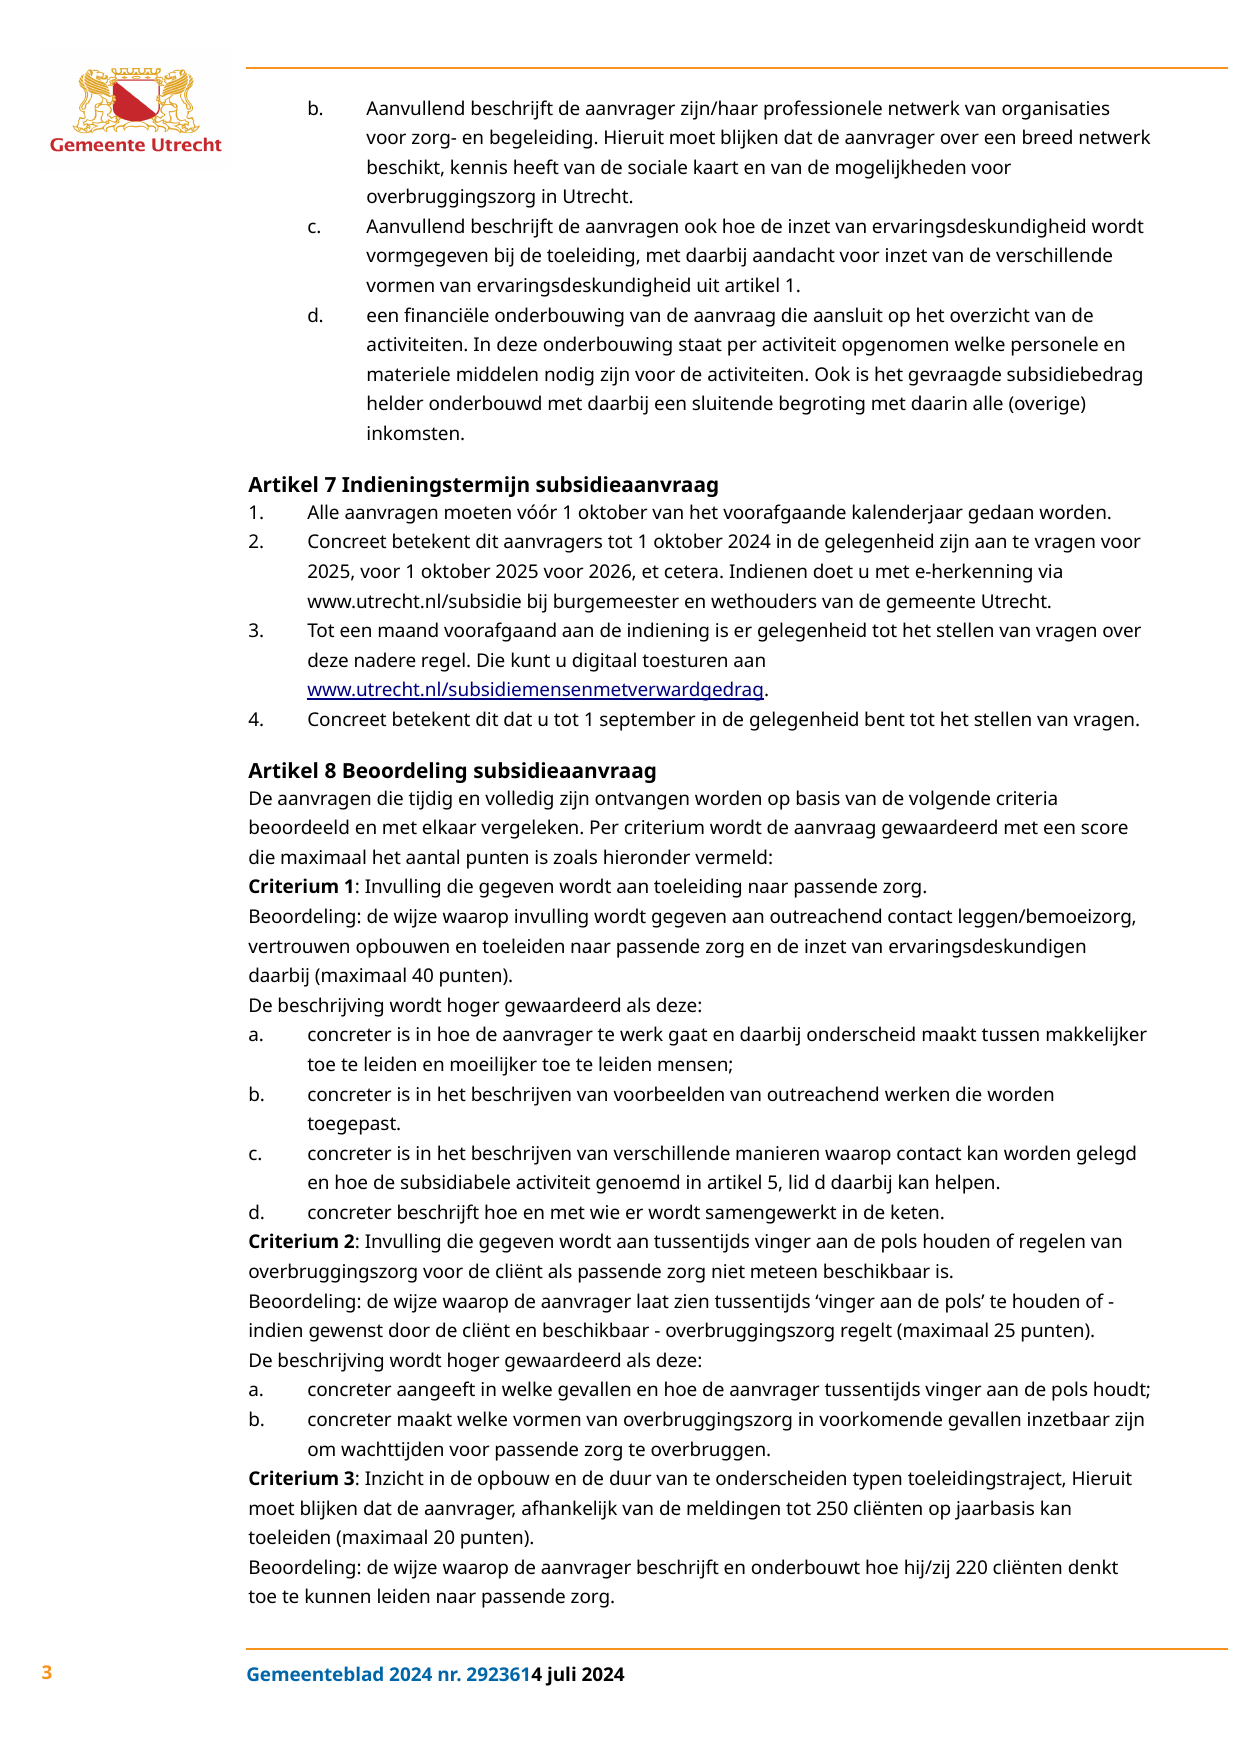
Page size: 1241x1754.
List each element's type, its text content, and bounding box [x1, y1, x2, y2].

list Aanvullend beschrijft de aanvrager zijn/haar professionele netwerk van organisaties voor zorg- en begeleiding. Hieruit moet blijken dat de aanvrager over een breed netwerk beschikt, kennis heeft van de sociale kaart en van de mogelijkheden voor overbruggingszorg in Utrecht. [307, 95, 1152, 209]
picture [41, 47, 231, 172]
text De beschrijving wordt hoger gewaardeerd als deze: [248, 992, 1152, 1018]
list Alle aanvragen moeten vóór 1 oktober van het voorafgaande kalenderjaar gedaan worden. [248, 499, 1152, 525]
text Beoordeling: de wijze waarop de aanvrager laat zien tussentijds ‘vinger aan de pols’ te houden of - indien gewenst door de cliënt en beschikbaar - overbruggingszorg regelt (maximaal 25 punten). [248, 1288, 1152, 1343]
text Criterium 2: Invulling die gegeven wordt aan tussentijds vinger aan de pols houden of regelen van overbruggingszorg voor de cliënt als passende zorg niet meteen beschikbaar is. [248, 1229, 1152, 1284]
text Artikel 7 Indieningstermijn subsidieaanvraag [248, 471, 1152, 499]
list concreter is in hoe de aanvrager te werk gaat en daarbij onderscheid maakt tussen makkelijker toe te leiden en moeilijker toe te leiden mensen; [248, 1022, 1152, 1077]
text Beoordeling: de wijze waarop de aanvrager beschrijft en onderbouwt hoe hij/zij 220 cliënten denkt toe te kunnen leiden naar passende zorg. [248, 1554, 1152, 1609]
list een financiële onderbouwing van de aanvraag die aansluit op het overzicht van de activiteiten. In deze onderbouwing staat per activiteit opgenomen welke personele en materiele middelen nodig zijn voor de activiteiten. Ook is het gevraagde subsidiebedrag helder onderbouwd met daarbij een sluitende begroting met daarin alle (overige) inkomsten. [307, 302, 1152, 446]
text De beschrijving wordt hoger gewaardeerd als deze: [248, 1347, 1152, 1373]
text De aanvragen die tijdig en volledig zijn ontvangen worden op basis van de volgende criteria beoordeeld en met elkaar vergeleken. Per criterium wordt de aanvraag gewaardeerd met een score die maximaal het aantal punten is zoals hieronder vermeld: [248, 785, 1152, 870]
text Criterium 1: Invulling die gegeven wordt aan toeleiding naar passende zorg. [248, 874, 1152, 899]
list concreter aangeeft in welke gevallen en hoe de aanvrager tussentijds vinger aan de pols houdt; [248, 1377, 1152, 1402]
list Concreet betekent dit dat u tot 1 september in de gelegenheid bent tot het stellen van vragen. [248, 706, 1152, 732]
list Aanvullend beschrijft de aanvragen ook hoe de inzet van ervaringsdeskundigheid wordt vormgegeven bij de toeleiding, met daarbij aandacht voor inzet van de verschillende vormen van ervaringsdeskundigheid uit artikel 1. [307, 213, 1152, 298]
list concreter beschrijft hoe en met wie er wordt samengewerkt in de keten. [248, 1199, 1152, 1225]
text Criterium 3: Inzicht in de opbouw en de duur van te onderscheiden typen toeleidingstraject, Hieruit moet blijken dat de aanvrager, afhankelijk van de meldingen tot 250 cliënten op jaarbasis kan toeleiden (maximaal 20 punten). [248, 1465, 1152, 1550]
text Artikel 8 Beoordeling subsidieaanvraag [248, 757, 1152, 785]
list Tot een maand voorafgaand aan de indiening is er gelegenheid tot het stellen van vragen over deze nadere regel. Die kunt u digitaal toesturen aan www.utrecht.nl/subsidiemensenmetverwardgedrag. [248, 617, 1152, 702]
list concreter is in het beschrijven van voorbeelden van outreachend werken die worden toegepast. [248, 1081, 1152, 1136]
list concreter maakt welke vormen van overbruggingszorg in voorkomende gevallen inzetbaar zijn om wachttijden voor passende zorg te overbruggen. [248, 1406, 1152, 1462]
list Concreet betekent dit aanvragers tot 1 oktober 2024 in de gelegenheid zijn aan te vragen voor 2025, voor 1 oktober 2025 voor 2026, et cetera. Indienen doet u met e-herkenning via www.utrecht.nl/subsidie bij burgemeester en wethouders van de gemeente Utrecht. [248, 529, 1152, 613]
list concreter is in het beschrijven van verschillende manieren waarop contact kan worden gelegd en hoe de subsidiabele activiteit genoemd in artikel 5, lid d daarbij kan helpen. [248, 1140, 1152, 1195]
text Beoordeling: de wijze waarop invulling wordt gegeven aan outreachend contact leggen/bemoeizorg, vertrouwen opbouwen en toeleiden naar passende zorg en de inzet van ervaringsdeskundigen daarbij (maximaal 40 punten). [248, 903, 1152, 988]
